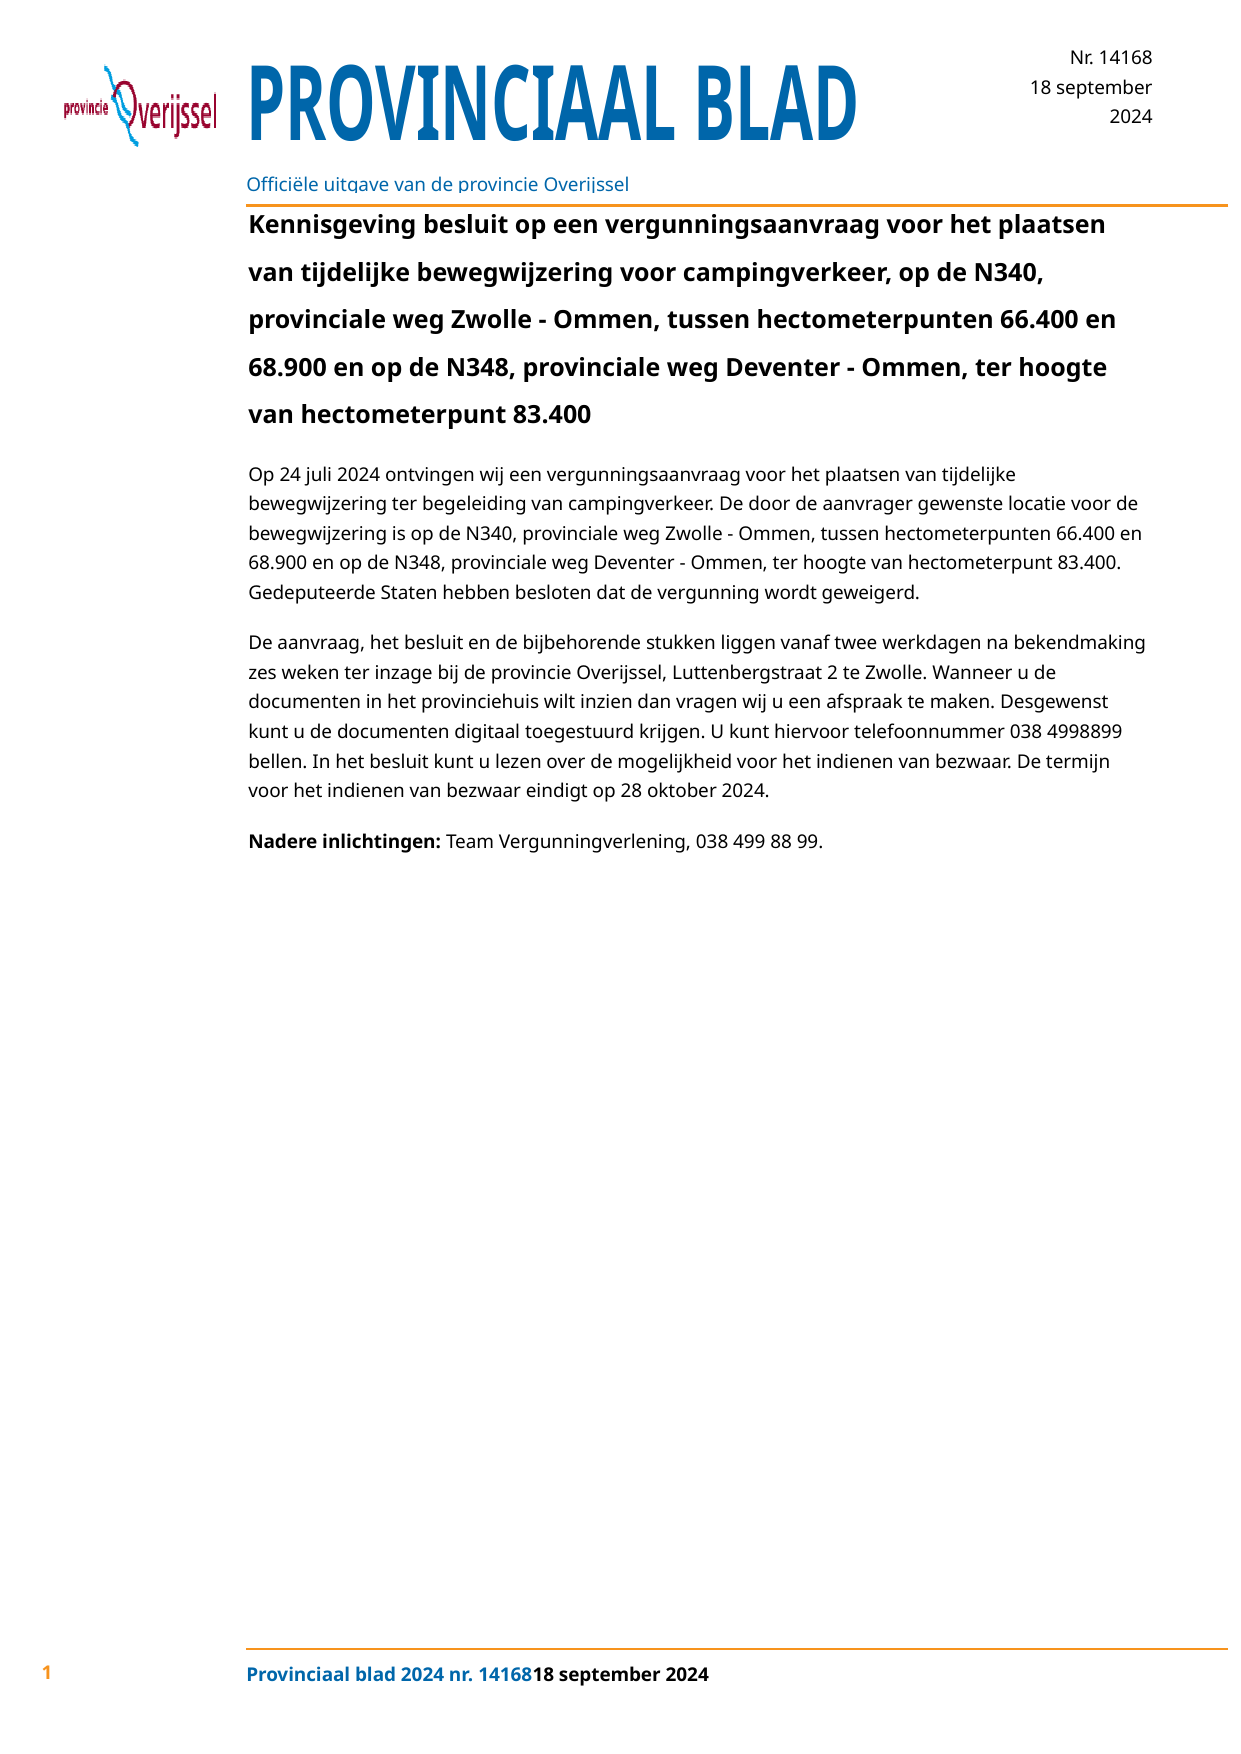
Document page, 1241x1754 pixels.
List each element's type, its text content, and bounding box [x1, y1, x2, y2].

text Kennisgeving besluit op een vergunningsaanvraag voor het plaatsen van tijdelijke bewegwijzering voor campingverkeer, op de N340, provinciale weg Zwolle - Ommen, tussen hectometerpunten 66.400 en 68.900 en op de N348, provinciale weg Deventer - Ommen, ter hoogte van hectometerpunt 83.400 [248, 207, 1152, 431]
text Op 24 juli 2024 ontvingen wij een vergunningsaanvraag voor het plaatsen van tijdelijke bewegwijzering ter begeleiding van campingverkeer. De door de aanvrager gewenste locatie voor de bewegwijzering is op de N340, provinciale weg Zwolle - Ommen, tussen hectometerpunten 66.400 en 68.900 en op de N348, provinciale weg Deventer - Ommen, ter hoogte van hectometerpunt 83.400. Gedeputeerde Staten hebben besloten dat de vergunning wordt geweigerd. [248, 461, 1152, 605]
picture [41, 47, 231, 172]
text Nadere inlichtingen: Team Vergunningverlening, 038 499 88 99. [248, 828, 1152, 853]
text De aanvraag, het besluit en de bijbehorende stukken liggen vanaf twee werkdagen na bekendmaking zes weken ter inzage bij de provincie Overijssel, Luttenbergstraat 2 te Zwolle. Wanneer u de documenten in het provinciehuis wilt inzien dan vragen wij u een afspraak te maken. Desgewenst kunt u de documenten digitaal toegestuurd krijgen. U kunt hiervoor telefoonnummer 038 4998899 bellen. In het besluit kunt u lezen over de mogelijkheid voor het indienen van bezwaar. De termijn voor het indienen van bezwaar eindigt op 28 oktober 2024. [248, 629, 1152, 803]
